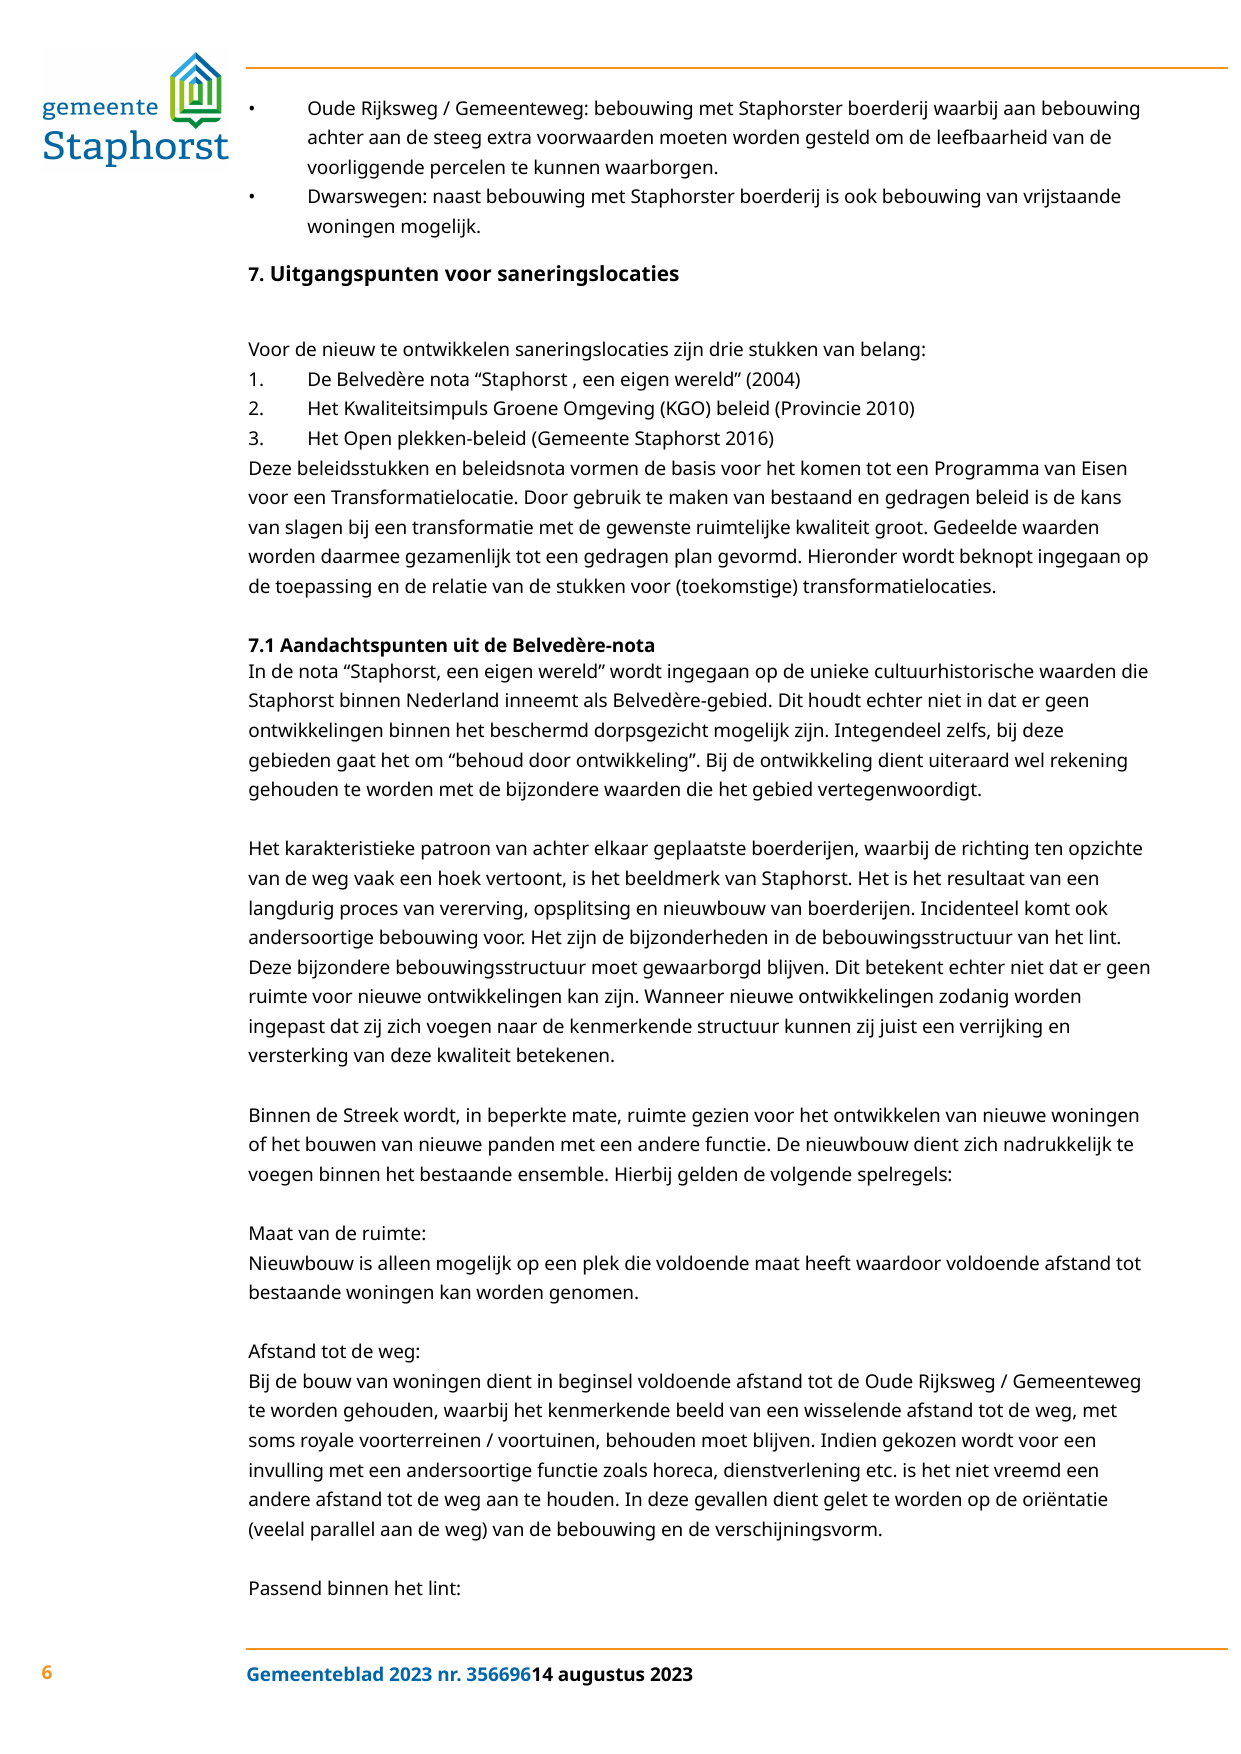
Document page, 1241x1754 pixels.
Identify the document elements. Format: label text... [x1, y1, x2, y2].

list Oude Rijksweg / Gemeenteweg: bebouwing met Staphorster boerderij waarbij aan bebouwing achter aan de steeg extra voorwaarden moeten worden gesteld om de leefbaarheid van de voorliggende percelen te kunnen waarborgen. [248, 95, 1152, 180]
list De Belvedère nota “Staphorst , een eigen wereld” (2004) [248, 366, 1152, 392]
text Voor de nieuw te ontwikkelen saneringslocaties zijn drie stukken van belang: [248, 336, 1152, 362]
text 7.1 Aandachtspunten uit de Belvedère-nota [248, 632, 1152, 658]
list Het Kwaliteitsimpuls Groene Omgeving (KGO) beleid (Provincie 2010) [248, 396, 1152, 421]
text Passend binnen het lint: [248, 1575, 1152, 1601]
picture [41, 47, 231, 172]
text Deze beleidsstukken en beleidsnota vormen de basis voor het komen tot een Programma van Eisen voor een Transformatielocatie. Door gebruik te maken van bestaand en gedragen beleid is de kans van slagen bij een transformatie met de gewenste ruimtelijke kwaliteit groot. Gedeelde waarden worden daarmee gezamenlijk tot een gedragen plan gevormd. Hieronder wordt beknopt ingegaan op de toepassing en de relatie van de stukken voor (toekomstige) transformatielocaties. [248, 455, 1152, 599]
text Het karakteristieke patroon van achter elkaar geplaatste boerderijen, waarbij de richting ten opzichte van de weg vaak een hoek vertoont, is het beeldmerk van Staphorst. Het is het resultaat van een langdurig proces van vererving, opsplitsing en nieuwbouw van boerderijen. Incidenteel komt ook andersoortige bebouwing voor. Het zijn de bijzonderheden in de bebouwingsstructuur van het lint. Deze bijzondere bebouwingsstructuur moet gewaarborgd blijven. Dit betekent echter niet dat er geen ruimte voor nieuwe ontwikkelingen kan zijn. Wanneer nieuwe ontwikkelingen zodanig worden ingepast dat zij zich voegen naar de kenmerkende structuur kunnen zij juist een verrijking en versterking van deze kwaliteit betekenen. [248, 836, 1152, 1068]
list Het Open plekken-beleid (Gemeente Staphorst 2016) [248, 425, 1152, 451]
text Nieuwbouw is alleen mogelijk op een plek die voldoende maat heeft waardoor voldoende afstand tot bestaande woningen kan worden genomen. [248, 1250, 1152, 1305]
text 7. Uitgangspunten voor saneringslocaties [248, 259, 1152, 287]
list Dwarswegen: naast bebouwing met Staphorster boerderij is ook bebouwing van vrijstaande woningen mogelijk. [248, 183, 1152, 239]
text Afstand tot de weg: [248, 1338, 1152, 1364]
text Bij de bouw van woningen dient in beginsel voldoende afstand tot de Oude Rijksweg / Gemeenteweg te worden gehouden, waarbij het kenmerkende beeld van een wisselende afstand tot de weg, met soms royale voorterreinen / voortuinen, behouden moet blijven. Indien gekozen wordt voor een invulling met een andersoortige functie zoals horeca, dienstverlening etc. is het niet vreemd een andere afstand tot de weg aan te houden. In deze gevallen dient gelet te worden op de oriëntatie (veelal parallel aan de weg) van de bebouwing en de verschijningsvorm. [248, 1368, 1152, 1542]
text Maat van de ruimte: [248, 1220, 1152, 1246]
text In de nota “Staphorst, een eigen wereld” wordt ingegaan op de unieke cultuurhistorische waarden die Staphorst binnen Nederland inneemt als Belvedère-gebied. Dit houdt echter niet in dat er geen ontwikkelingen binnen het beschermd dorpsgezicht mogelijk zijn. Integendeel zelfs, bij deze gebieden gaat het om “behoud door ontwikkeling”. Bij de ontwikkeling dient uiteraard wel rekening gehouden te worden met de bijzondere waarden die het gebied vertegenwoordigt. [248, 658, 1152, 802]
text Binnen de Streek wordt, in beperkte mate, ruimte gezien voor het ontwikkelen van nieuwe woningen of het bouwen van nieuwe panden met een andere functie. De nieuwbouw dient zich nadrukkelijk te voegen binnen het bestaande ensemble. Hierbij gelden de volgende spelregels: [248, 1102, 1152, 1187]
